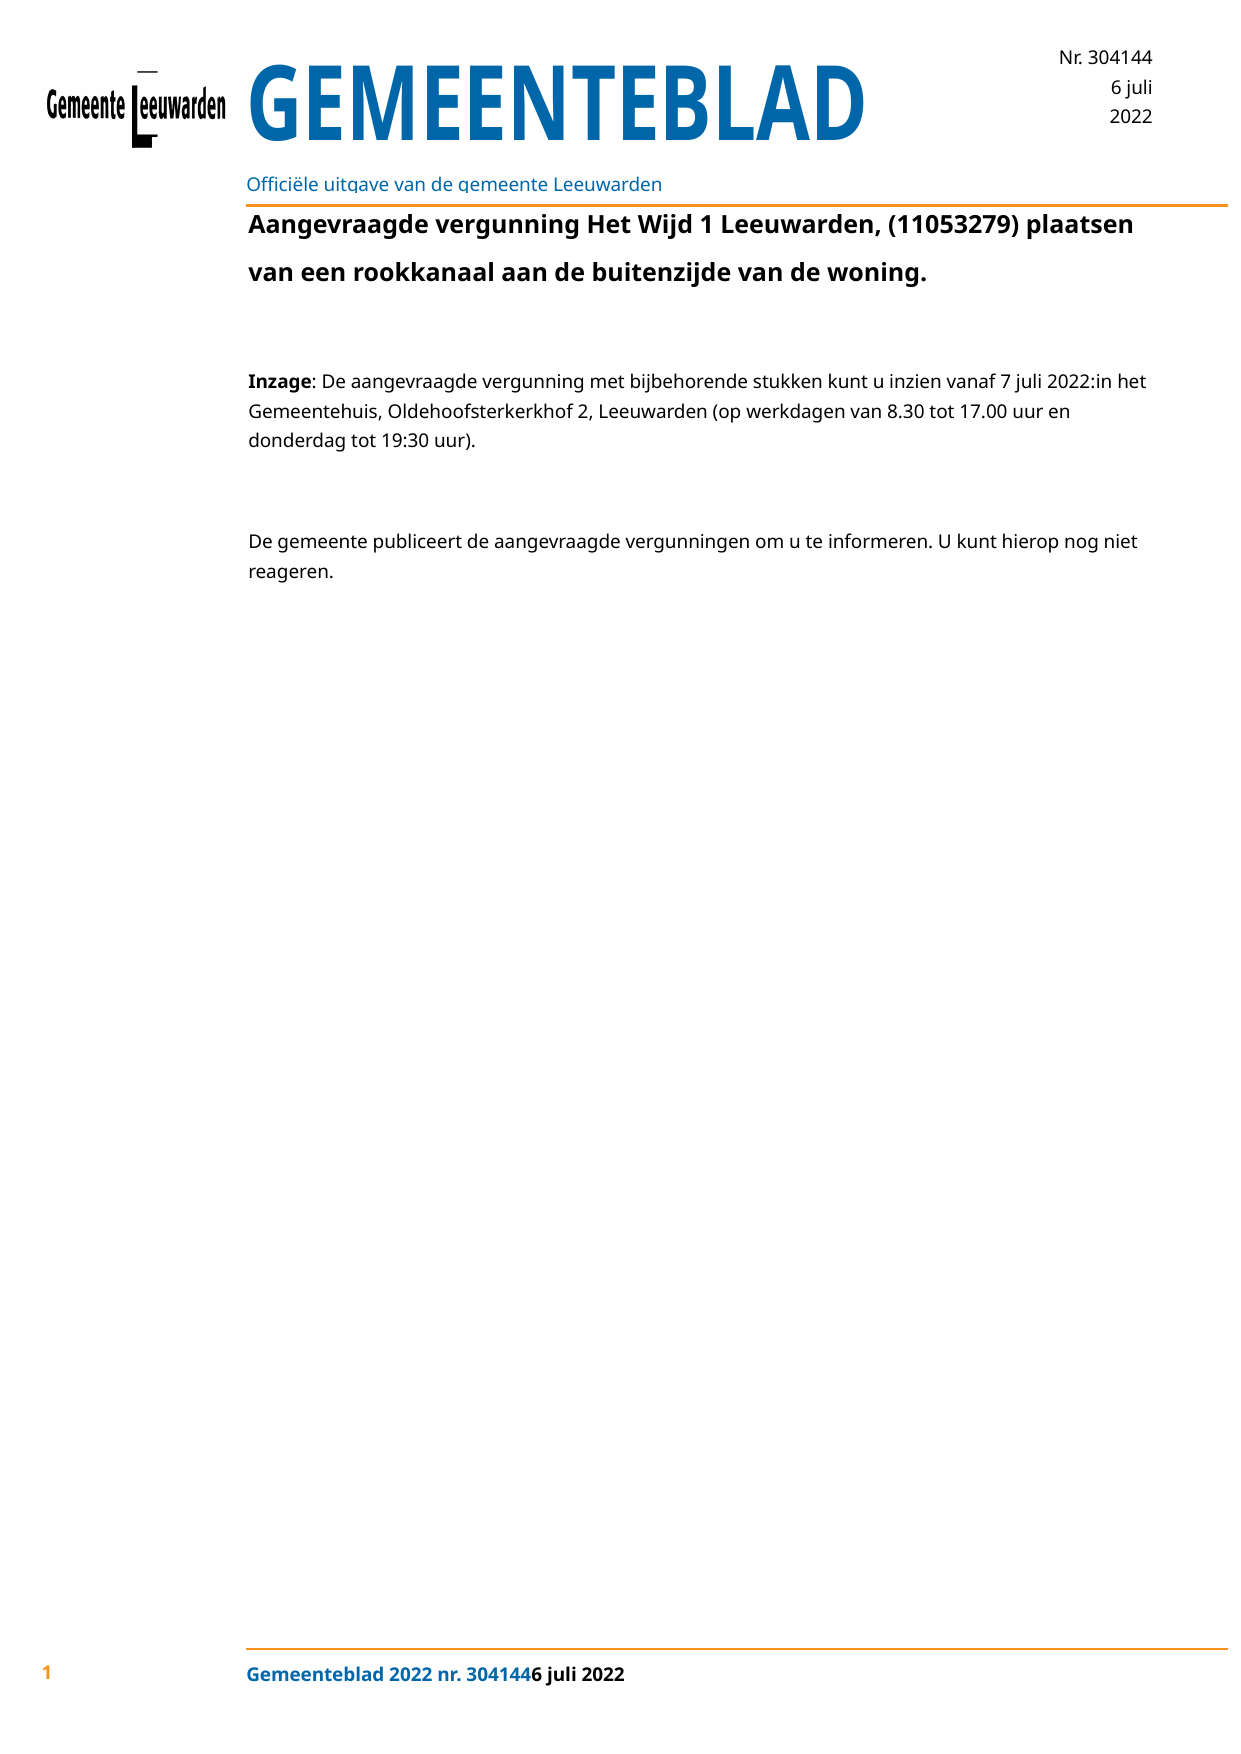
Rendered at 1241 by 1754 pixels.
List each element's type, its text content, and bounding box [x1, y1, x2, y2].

text De gemeente publiceert de aangevraagde vergunningen om u te informeren. U kunt hierop nog niet reageren. [248, 528, 1152, 584]
picture [41, 47, 231, 172]
text Inzage: De aangevraagde vergunning met bijbehorende stukken kunt u inzien vanaf 7 juli 2022:in het Gemeentehuis, Oldehoofsterkerkhof 2, Leeuwarden (op werkdagen van 8.30 tot 17.00 uur en donderdag tot 19:30 uur). [248, 368, 1152, 453]
text Aangevraagde vergunning Het Wijd 1 Leeuwarden, (11053279) plaatsen van een rookkanaal aan de buitenzijde van de woning. [248, 207, 1152, 288]
